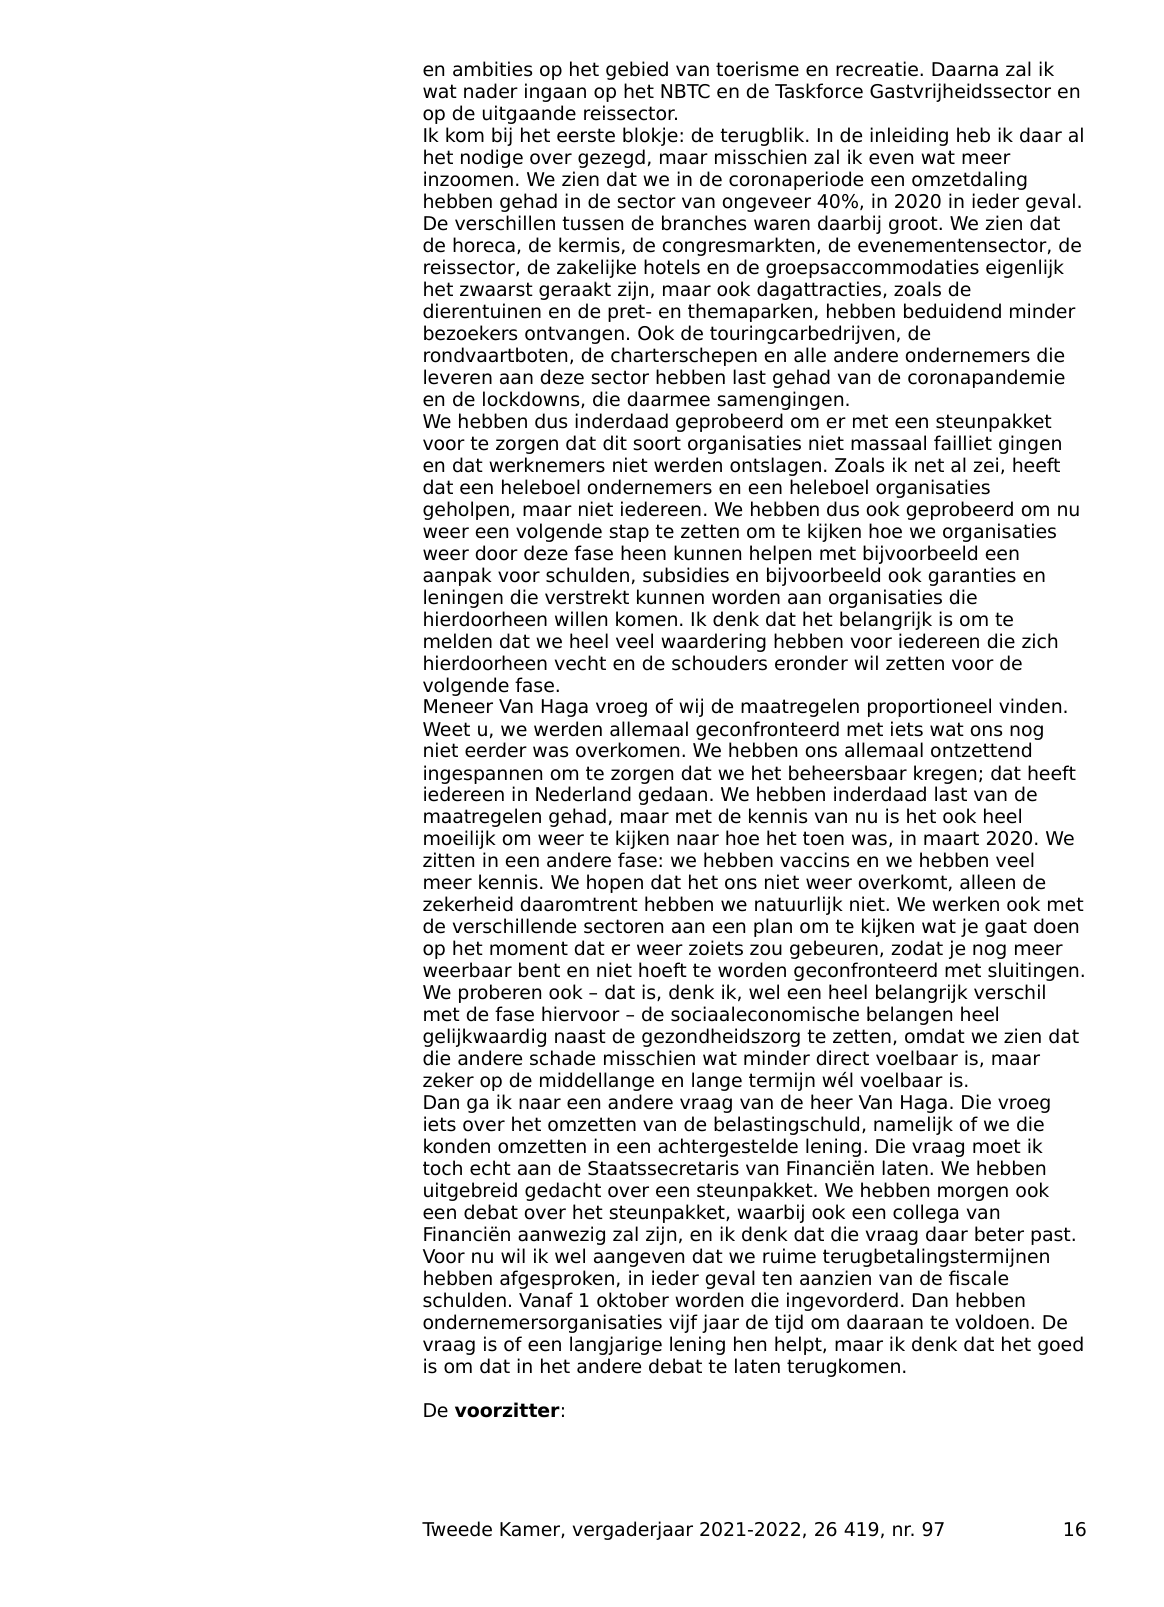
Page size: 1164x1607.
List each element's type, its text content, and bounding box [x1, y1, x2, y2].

text Meneer Van Haga vroeg of wij de maatregelen proportioneel vinden. Weet u, we werden allemaal geconfronteerd met iets wat ons nog niet eerder was overkomen. We hebben ons allemaal ontzettend ingespannen om te zorgen dat we het beheersbaar kregen; dat heeft iedereen in Nederland gedaan. We hebben inderdaad last van de maatregelen gehad, maar met de kennis van nu is het ook heel moeilijk om weer te kijken naar hoe het toen was, in maart 2020. We zitten in een andere fase: we hebben vaccins en we hebben veel meer kennis. We hopen dat het ons niet weer overkomt, alleen de zekerheid daaromtrent hebben we natuurlijk niet. We werken ook met de verschillende sectoren aan een plan om te kijken wat je gaat doen op het moment dat er weer zoiets zou gebeuren, zodat je nog meer weerbaar bent en niet hoeft te worden geconfronteerd met sluitingen. We proberen ook – dat is, denk ik, wel een heel belangrijk verschil met de fase hiervoor – de sociaaleconomische belangen heel gelijkwaardig naast de gezondheidszorg te zetten, omdat we zien dat die andere schade misschien wat minder direct voelbaar is, maar zeker op de middellange en lange termijn wél voelbaar is. [422, 696, 1087, 1092]
text Dan ga ik naar een andere vraag van de heer Van Haga. Die vroeg iets over het omzetten van de belastingschuld, namelijk of we die konden omzetten in een achtergestelde lening. Die vraag moet ik toch echt aan de Staatssecretaris van Financiën laten. We hebben uitgebreid gedacht over een steunpakket. We hebben morgen ook een debat over het steunpakket, waarbij ook een collega van Financiën aanwezig zal zijn, en ik denk dat die vraag daar beter past. Voor nu wil ik wel aangeven dat we ruime terugbetalingstermijnen hebben afgesproken, in ieder geval ten aanzien van de fiscale schulden. Vanaf 1 oktober worden die ingevorderd. Dan hebben ondernemersorganisaties vijf jaar de tijd om daaraan te voldoen. De vraag is of een langjarige lening hen helpt, maar ik denk dat het goed is om dat in het andere debat te laten terugkomen. [422, 1092, 1087, 1378]
text We hebben dus inderdaad geprobeerd om er met een steunpakket voor te zorgen dat dit soort organisaties niet massaal failliet gingen en dat werknemers niet werden ontslagen. Zoals ik net al zei, heeft dat een heleboel ondernemers en een heleboel organisaties geholpen, maar niet iedereen. We hebben dus ook geprobeerd om nu weer een volgende stap te zetten om te kijken hoe we organisaties weer door deze fase heen kunnen helpen met bijvoorbeeld een aanpak voor schulden, subsidies en bijvoorbeeld ook garanties en leningen die verstrekt kunnen worden aan organisaties die hierdoorheen willen komen. Ik denk dat het belangrijk is om te melden dat we heel veel waardering hebben voor iedereen die zich hierdoorheen vecht en de schouders eronder wil zetten voor de volgende fase. [422, 411, 1087, 696]
text en ambities op het gebied van toerisme en recreatie. Daarna zal ik wat nader ingaan op het NBTC en de Taskforce Gastvrijheidssector en op de uitgaande reissector. [422, 59, 1087, 125]
text De voorzitter: [422, 1400, 1087, 1422]
text Ik kom bij het eerste blokje: de terugblik. In de inleiding heb ik daar al het nodige over gezegd, maar misschien zal ik even wat meer inzoomen. We zien dat we in de coronaperiode een omzetdaling hebben gehad in de sector van ongeveer 40%, in 2020 in ieder geval. De verschillen tussen de branches waren daarbij groot. We zien dat de horeca, de kermis, de congresmarkten, de evenementensector, de reissector, de zakelijke hotels en de groepsaccommodaties eigenlijk het zwaarst geraakt zijn, maar ook dagattracties, zoals de dierentuinen en de pret- en themaparken, hebben beduidend minder bezoekers ontvangen. Ook de touringcarbedrijven, de rondvaartboten, de charterschepen en alle andere ondernemers die leveren aan deze sector hebben last gehad van de coronapandemie en de lockdowns, die daarmee samengingen. [422, 125, 1087, 411]
